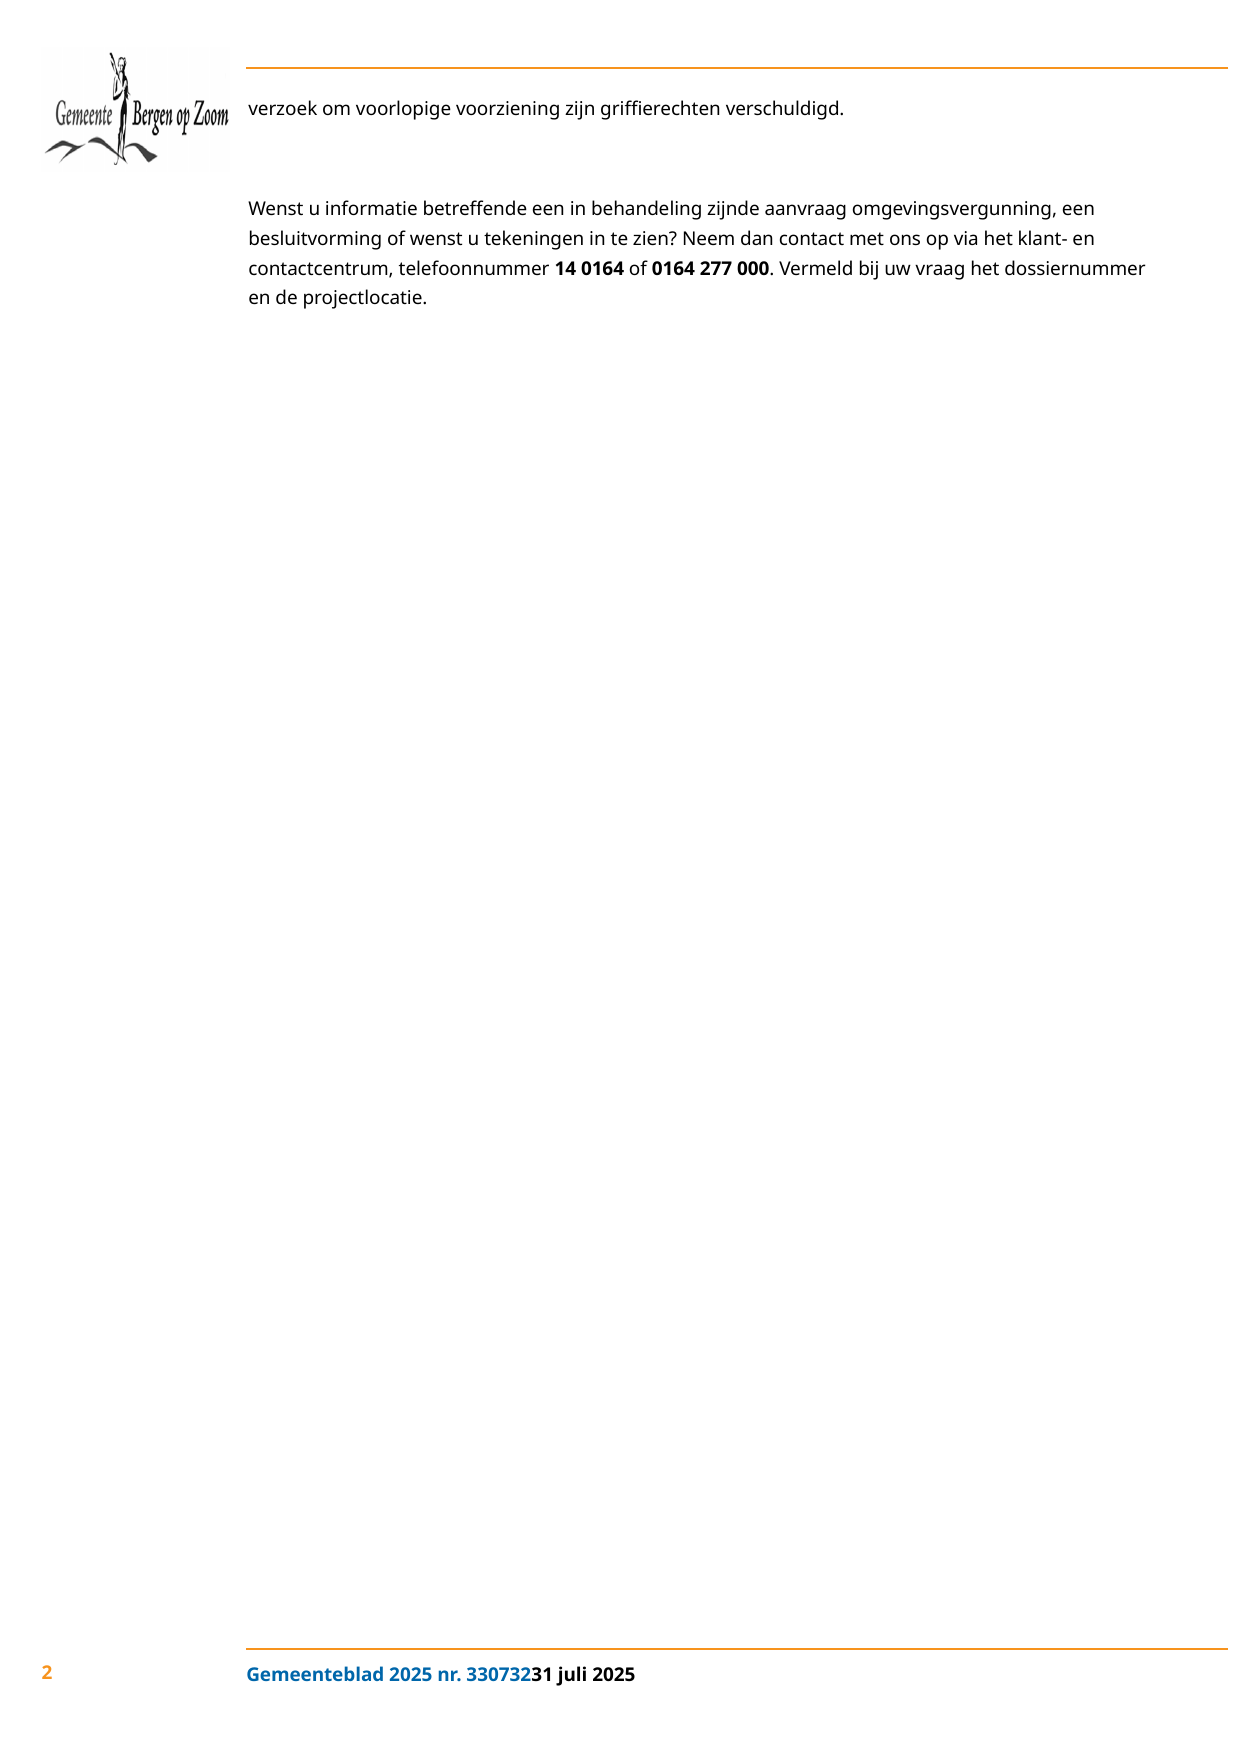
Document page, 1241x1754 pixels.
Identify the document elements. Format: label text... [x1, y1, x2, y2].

text verzoek om voorlopige voorziening zijn griffierechten verschuldigd. [248, 95, 1152, 121]
picture [41, 47, 231, 172]
text Wenst u informatie betreffende een in behandeling zijnde aanvraag omgevingsvergunning, een besluitvorming of wenst u tekeningen in te zien? Neem dan contact met ons op via het klant- en contactcentrum, telefoonnummer 14 0164 of 0164 277 000. Vermeld bij uw vraag het dossiernummer en de projectlocatie. [248, 196, 1152, 310]
